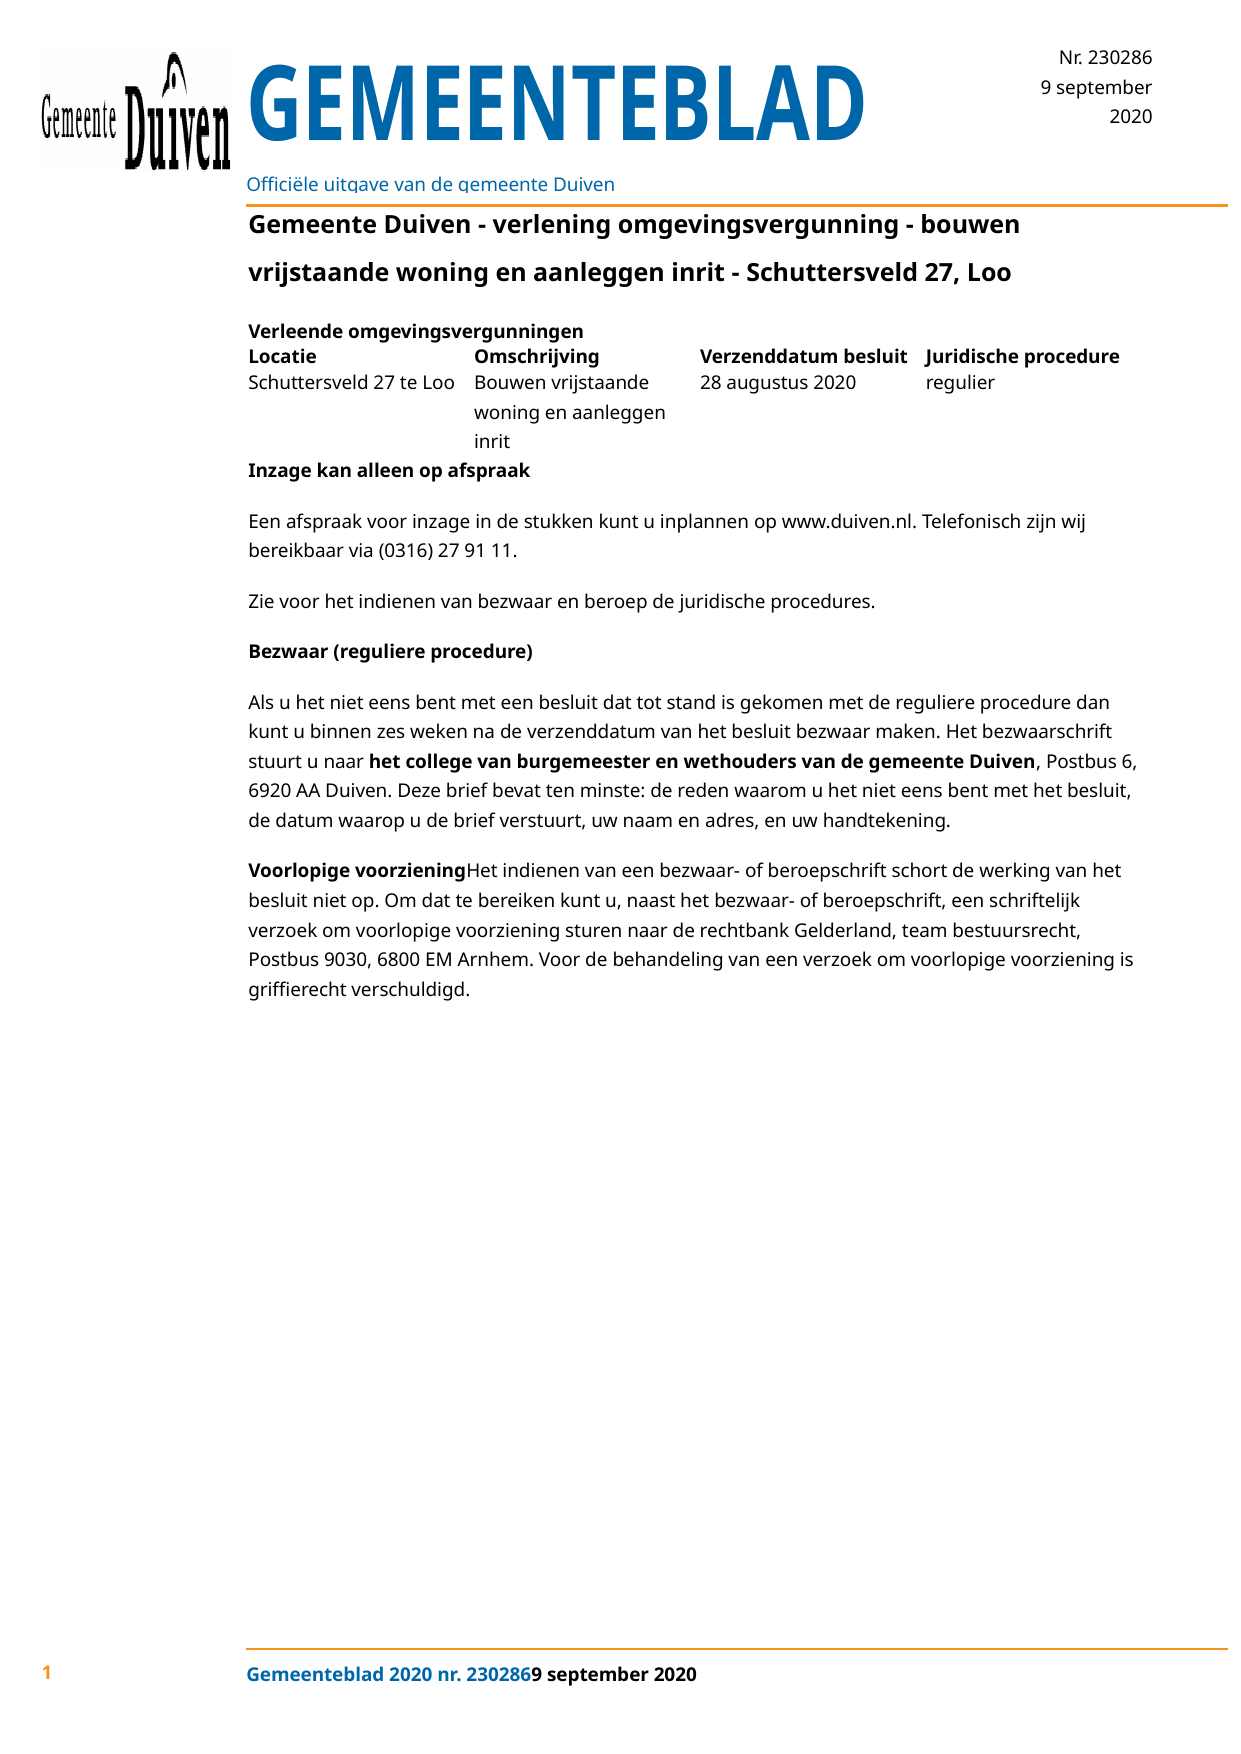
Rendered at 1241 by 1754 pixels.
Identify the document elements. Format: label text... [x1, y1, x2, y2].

table_cell Bouwen vrijstaande woning en aanleggen inrit [474, 370, 700, 454]
table_cell Verzenddatum besluit [700, 344, 926, 369]
table_cell regulier [926, 370, 1152, 454]
text Zie voor het indienen van bezwaar en beroep de juridische procedures. [248, 588, 1152, 614]
table_header Verleende omgevingsvergunningen [248, 318, 1152, 344]
text Gemeente Duiven - verlening omgevingsvergunning - bouwen vrijstaande woning en aanleggen inrit - Schuttersveld 27, Loo [248, 207, 1152, 288]
picture [41, 47, 231, 172]
table_cell Locatie [248, 344, 474, 369]
table_cell 28 augustus 2020 [700, 370, 926, 454]
table_cell Omschrijving [474, 344, 700, 369]
text Voorlopige voorzieningHet indienen van een bezwaar- of beroepschrift schort de werking van het besluit niet op. Om dat te bereiken kunt u, naast het bezwaar- of beroepschrift, een schriftelijk verzoek om voorlopige voorziening sturen naar de rechtbank Gelderland, team bestuursrecht, Postbus 9030, 6800 EM Arnhem. Voor de behandeling van een verzoek om voorlopige voorziening is griffierecht verschuldigd. [248, 858, 1152, 1002]
text Inzage kan alleen op afspraak [248, 458, 1152, 483]
table_cell Juridische procedure [926, 344, 1152, 369]
text Een afspraak voor inzage in de stukken kunt u inplannen op www.duiven.nl. Telefonisch zijn wij bereikbaar via (0316) 27 91 11. [248, 508, 1152, 563]
text Als u het niet eens bent met een besluit dat tot stand is gekomen met de reguliere procedure dan kunt u binnen zes weken na de verzenddatum van het besluit bezwaar maken. Het bezwaarschrift stuurt u naar het college van burgemeester en wethouders van de gemeente Duiven, Postbus 6, 6920 AA Duiven. Deze brief bevat ten minste: de reden waarom u het niet eens bent met het besluit, de datum waarop u de brief verstuurt, uw naam en adres, en uw handtekening. [248, 689, 1152, 833]
table_cell Schuttersveld 27 te Loo [248, 370, 474, 454]
text Bezwaar (reguliere procedure) [248, 638, 1152, 664]
